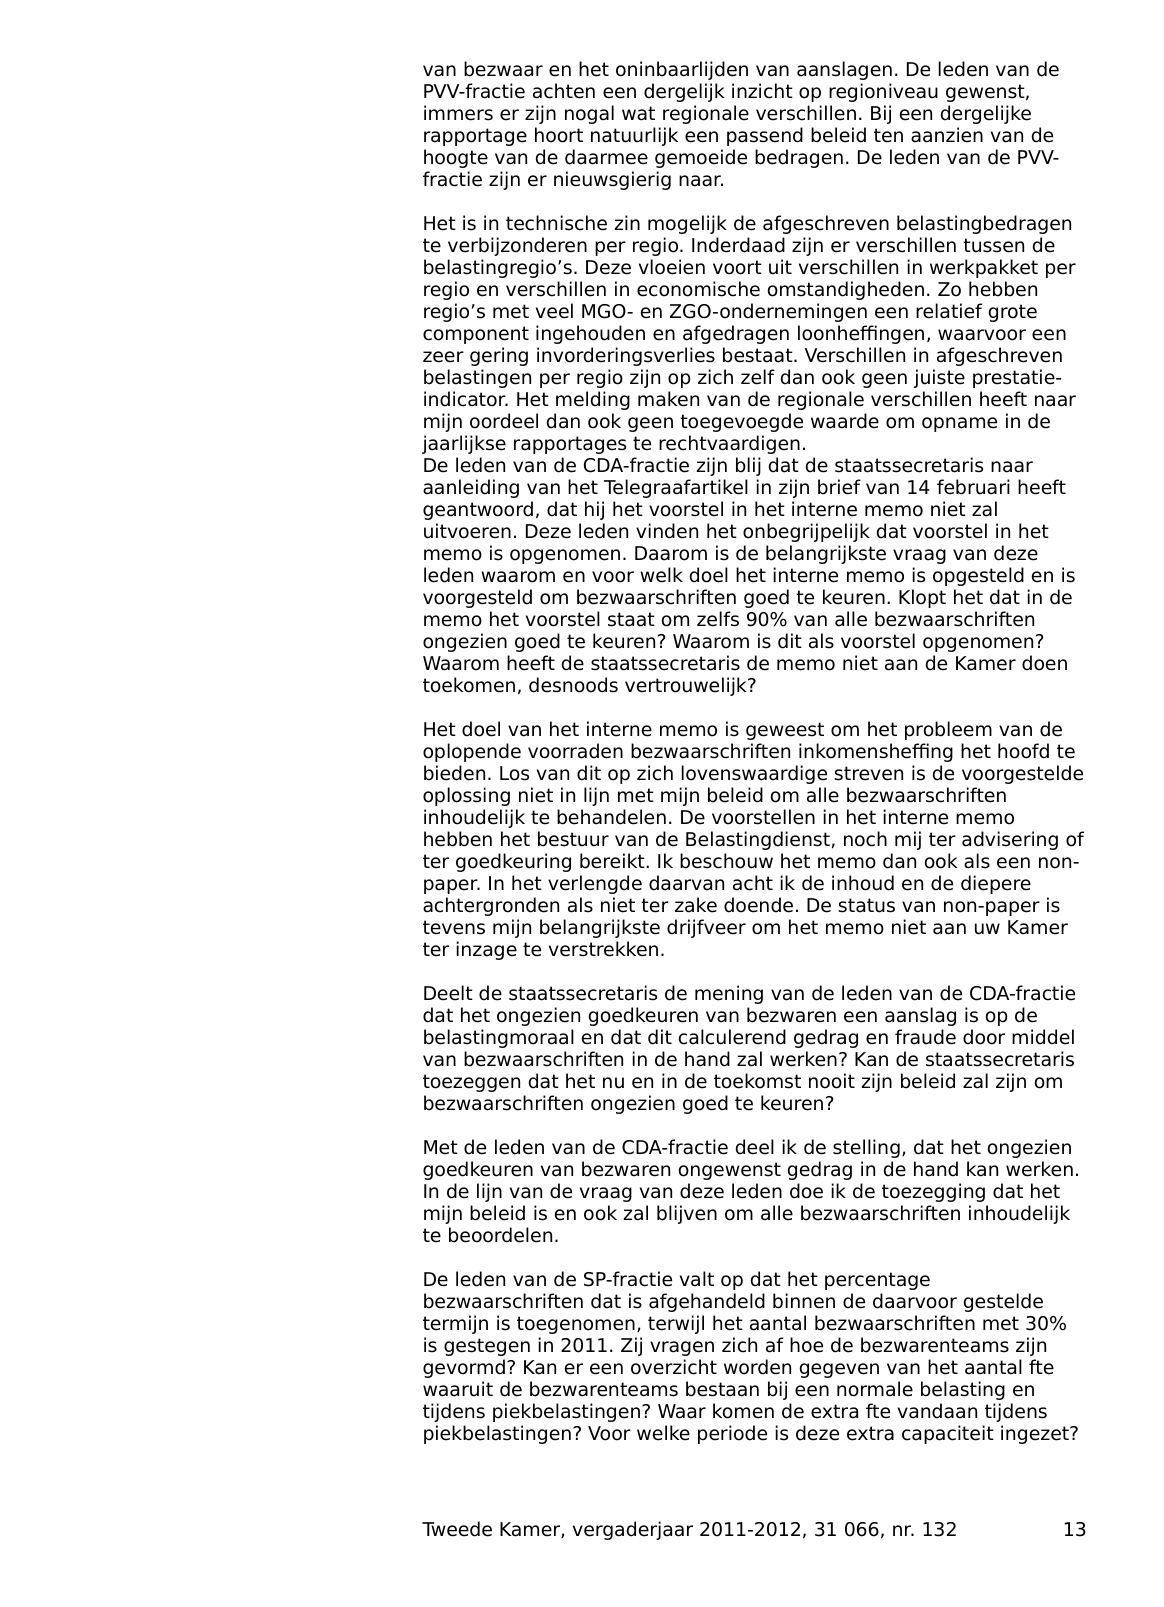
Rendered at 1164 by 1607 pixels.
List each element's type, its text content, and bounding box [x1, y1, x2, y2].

text Met de leden van de CDA-fractie deel ik de stelling, dat het ongezien goedkeuren van bezwaren ongewenst gedrag in de hand kan werken. In de lijn van de vraag van deze leden doe ik de toezegging dat het mijn beleid is en ook zal blijven om alle bezwaarschriften inhoudelijk te beoordelen. [422, 1137, 1087, 1247]
text De leden van de CDA-fractie zijn blij dat de staatssecretaris naar aanleiding van het Telegraafartikel in zijn brief van 14 februari heeft geantwoord, dat hij het voorstel in het interne memo niet zal uitvoeren. Deze leden vinden het onbegrijpelijk dat voorstel in het memo is opgenomen. Daarom is de belangrijkste vraag van deze leden waarom en voor welk doel het interne memo is opgesteld en is voorgesteld om bezwaarschriften goed te keuren. Klopt het dat in de memo het voorstel staat om zelfs 90% van alle bezwaarschriften ongezien goed te keuren? Waarom is dit als voorstel opgenomen? Waarom heeft de staatssecretaris de memo niet aan de Kamer doen toekomen, desnoods vertrouwelijk? [422, 455, 1087, 697]
text van bezwaar en het oninbaarlijden van aanslagen. De leden van de PVV-fractie achten een dergelijk inzicht op regioniveau gewenst, immers er zijn nogal wat regionale verschillen. Bij een dergelijke rapportage hoort natuurlijk een passend beleid ten aanzien van de hoogte van de daarmee gemoeide bedragen. De leden van de PVV-fractie zijn er nieuwsgierig naar. [422, 59, 1087, 191]
text Het doel van het interne memo is geweest om het probleem van de oplopende voorraden bezwaarschriften inkomensheffing het hoofd te bieden. Los van dit op zich lovenswaardige streven is de voorgestelde oplossing niet in lijn met mijn beleid om alle bezwaarschriften inhoudelijk te behandelen. De voorstellen in het interne memo hebben het bestuur van de Belastingdienst, noch mij ter advisering of ter goedkeuring bereikt. Ik beschouw het memo dan ook als een non-paper. In het verlengde daarvan acht ik de inhoud en de diepere achtergronden als niet ter zake doende. De status van non-paper is tevens mijn belangrijkste drijfveer om het memo niet aan uw Kamer ter inzage te verstrekken. [422, 719, 1087, 961]
text Het is in technische zin mogelijk de afgeschreven belastingbedragen te verbijzonderen per regio. Inderdaad zijn er verschillen tussen de belastingregio’s. Deze vloeien voort uit verschillen in werkpakket per regio en verschillen in economische omstandigheden. Zo hebben regio’s met veel MGO- en ZGO-ondernemingen een relatief grote component ingehouden en afgedragen loonheffingen, waarvoor een zeer gering invorderingsverlies bestaat. Verschillen in afgeschreven belastingen per regio zijn op zich zelf dan ook geen juiste prestatie-indicator. Het melding maken van de regionale verschillen heeft naar mijn oordeel dan ook geen toegevoegde waarde om opname in de jaarlijkse rapportages te rechtvaardigen. [422, 213, 1087, 455]
text Deelt de staatssecretaris de mening van de leden van de CDA-fractie dat het ongezien goedkeuren van bezwaren een aanslag is op de belastingmoraal en dat dit calculerend gedrag en fraude door middel van bezwaarschriften in de hand zal werken? Kan de staatssecretaris toezeggen dat het nu en in de toekomst nooit zijn beleid zal zijn om bezwaarschriften ongezien goed te keuren? [422, 983, 1087, 1115]
text De leden van de SP-fractie valt op dat het percentage bezwaarschriften dat is afgehandeld binnen de daarvoor gestelde termijn is toegenomen, terwijl het aantal bezwaarschriften met 30% is gestegen in 2011. Zij vragen zich af hoe de bezwarenteams zijn gevormd? Kan er een overzicht worden gegeven van het aantal fte waaruit de bezwarenteams bestaan bij een normale belasting en tijdens piekbelastingen? Waar komen de extra fte vandaan tijdens piekbelastingen? Voor welke periode is deze extra capaciteit ingezet? [422, 1269, 1087, 1445]
